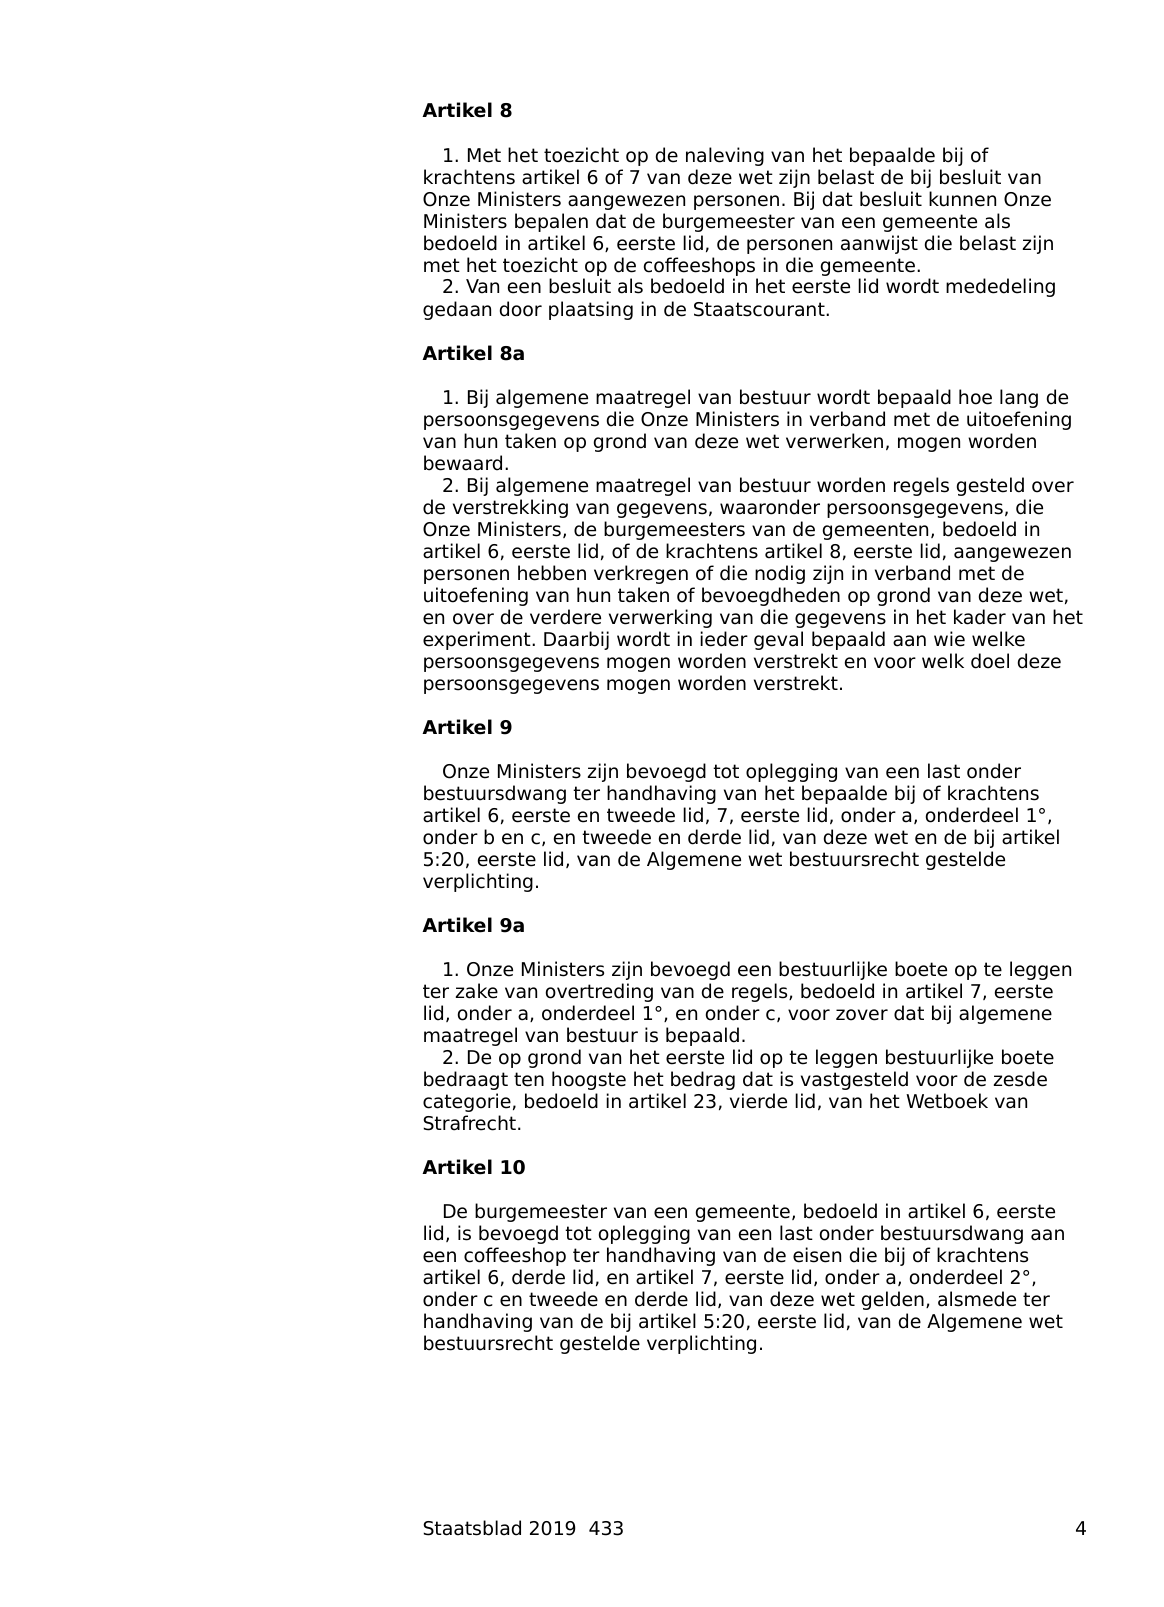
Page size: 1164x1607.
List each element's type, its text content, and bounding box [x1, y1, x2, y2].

subtitle Artikel 8a [422, 343, 1087, 364]
text Onze Ministers zijn bevoegd tot oplegging van een last onder bestuursdwang ter handhaving van het bepaalde bij of krachtens artikel 6, eerste en tweede lid, 7, eerste lid, onder a, onderdeel 1°, onder b en c, en tweede en derde lid, van deze wet en de bij artikel 5:20, eerste lid, van de Algemene wet bestuursrecht gestelde verplichting. [422, 761, 1087, 893]
text De burgemeester van een gemeente, bedoeld in artikel 6, eerste lid, is bevoegd tot oplegging van een last onder bestuursdwang aan een coffeeshop ter handhaving van de eisen die bij of krachtens artikel 6, derde lid, en artikel 7, eerste lid, onder a, onderdeel 2°, onder c en tweede en derde lid, van deze wet gelden, alsmede ter handhaving van de bij artikel 5:20, eerste lid, van de Algemene wet bestuursrecht gestelde verplichting. [422, 1201, 1087, 1355]
text 1. Bij algemene maatregel van bestuur wordt bepaald hoe lang de persoonsgegevens die Onze Ministers in verband met de uitoefening van hun taken op grond van deze wet verwerken, mogen worden bewaard. [422, 387, 1087, 475]
text 1. Onze Ministers zijn bevoegd een bestuurlijke boete op te leggen ter zake van overtreding van de regels, bedoeld in artikel 7, eerste lid, onder a, onderdeel 1°, en onder c, voor zover dat bij algemene maatregel van bestuur is bepaald. [422, 959, 1087, 1047]
text 1. Met het toezicht op de naleving van het bepaalde bij of krachtens artikel 6 of 7 van deze wet zijn belast de bij besluit van Onze Ministers aangewezen personen. Bij dat besluit kunnen Onze Ministers bepalen dat de burgemeester van een gemeente als bedoeld in artikel 6, eerste lid, de personen aanwijst die belast zijn met het toezicht op de coffeeshops in die gemeente. [422, 144, 1087, 276]
subtitle Artikel 9 [422, 717, 1087, 739]
text 2. Van een besluit als bedoeld in het eerste lid wordt mededeling gedaan door plaatsing in de Staatscourant. [422, 276, 1087, 320]
text 2. Bij algemene maatregel van bestuur worden regels gesteld over de verstrekking van gegevens, waaronder persoonsgegevens, die Onze Ministers, de burgemeesters van de gemeenten, bedoeld in artikel 6, eerste lid, of de krachtens artikel 8, eerste lid, aangewezen personen hebben verkregen of die nodig zijn in verband met de uitoefening van hun taken of bevoegdheden op grond van deze wet, en over de verdere verwerking van die gegevens in het kader van het experiment. Daarbij wordt in ieder geval bepaald aan wie welke persoonsgegevens mogen worden verstrekt en voor welk doel deze persoonsgegevens mogen worden verstrekt. [422, 475, 1087, 694]
subtitle Artikel 9a [422, 915, 1087, 937]
subtitle Artikel 8 [422, 100, 1087, 122]
subtitle Artikel 10 [422, 1157, 1087, 1179]
text 2. De op grond van het eerste lid op te leggen bestuurlijke boete bedraagt ten hoogste het bedrag dat is vastgesteld voor de zesde categorie, bedoeld in artikel 23, vierde lid, van het Wetboek van Strafrecht. [422, 1047, 1087, 1135]
